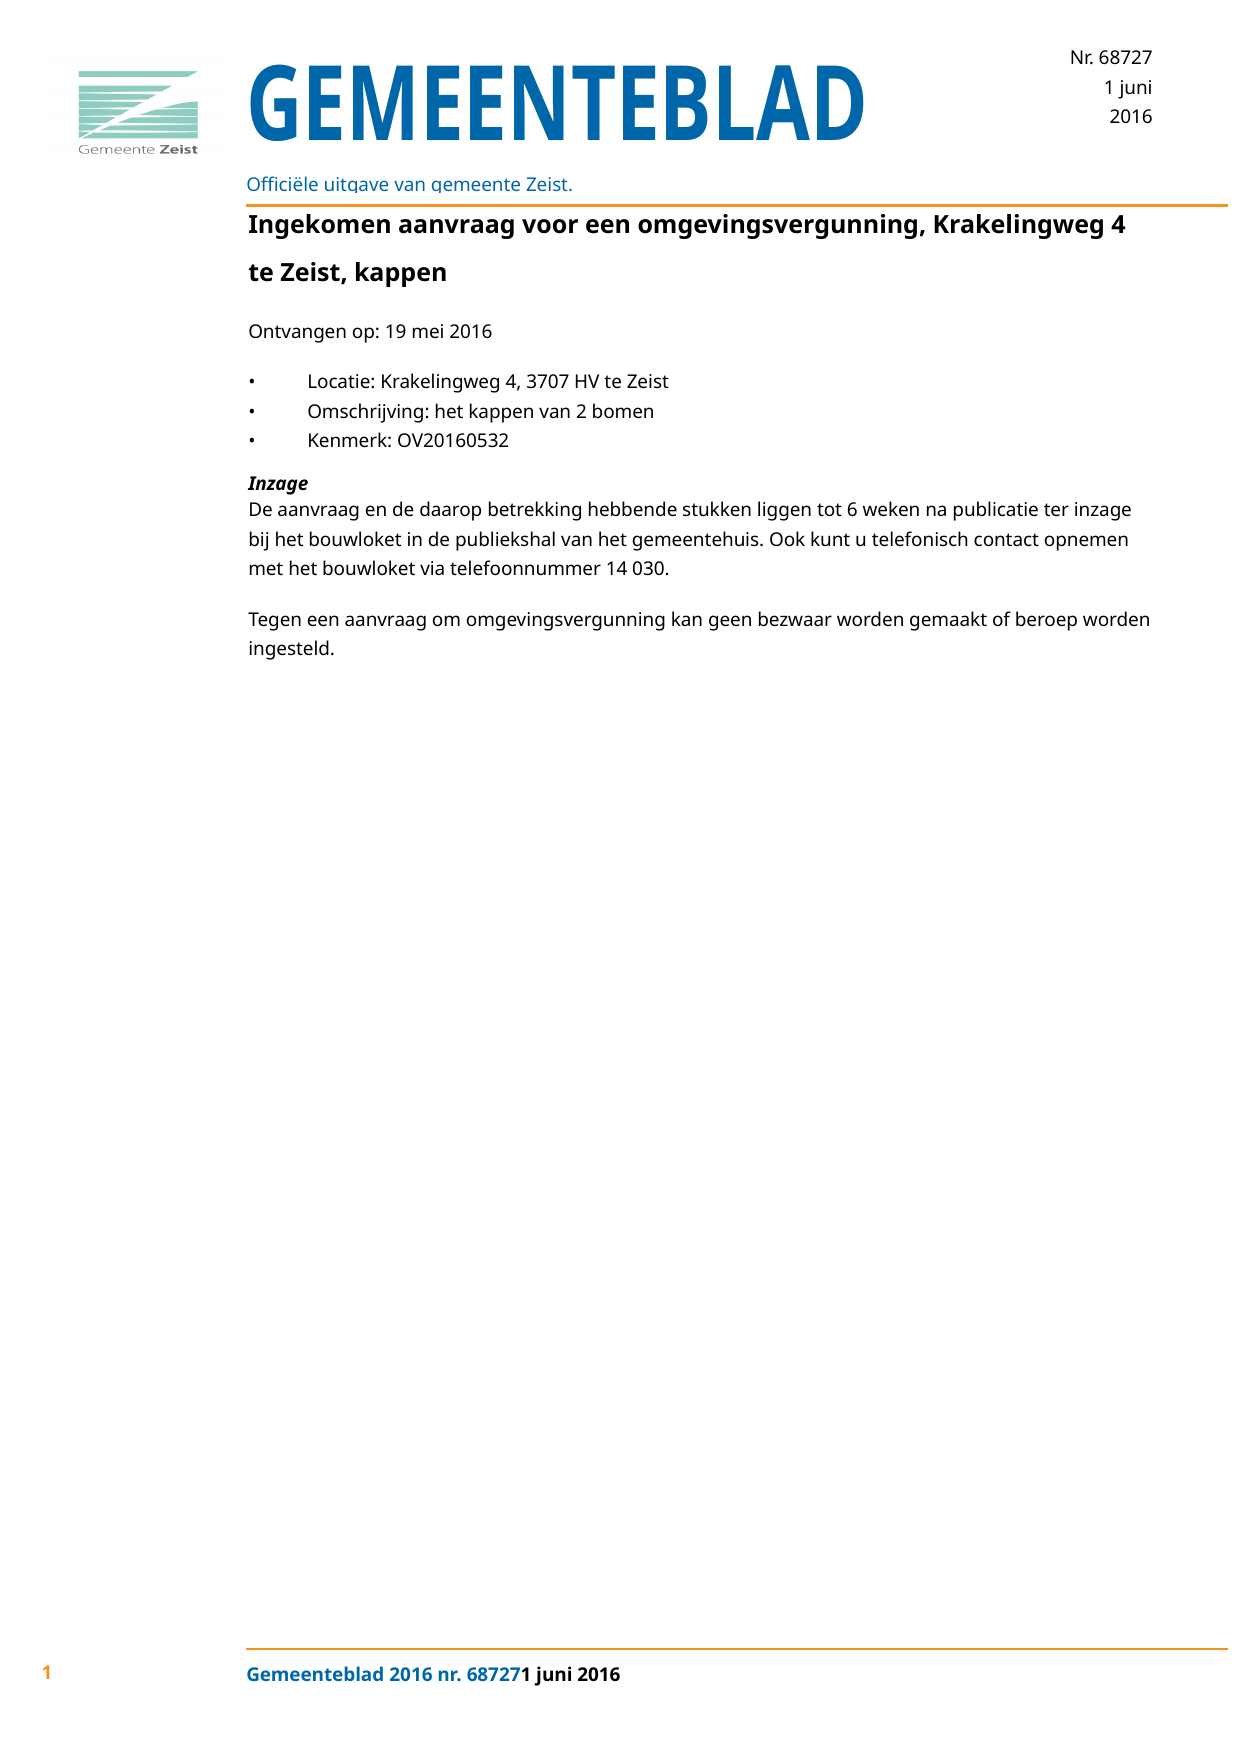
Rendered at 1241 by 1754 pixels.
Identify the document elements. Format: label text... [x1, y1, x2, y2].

picture [41, 47, 231, 172]
list Kenmerk: OV20160532 [248, 427, 1152, 453]
text De aanvraag en de daarop betrekking hebbende stukken liggen tot 6 weken na publicatie ter inzage bij het bouwloket in de publiekshal van het gemeentehuis. Ook kunt u telefonisch contact opnemen met het bouwloket via telefoonnummer 14 030. [248, 496, 1152, 581]
text Ontvangen op: 19 mei 2016 [248, 318, 1152, 344]
text Ingekomen aanvraag voor een omgevingsvergunning, Krakelingweg 4 te Zeist, kappen [248, 207, 1152, 288]
list Omschrijving: het kappen van 2 bomen [248, 398, 1152, 424]
text Tegen een aanvraag om omgevingsvergunning kan geen bezwaar worden gemaakt of beroep worden ingesteld. [248, 606, 1152, 661]
text Inzage [248, 471, 1152, 496]
list Locatie: Krakelingweg 4, 3707 HV te Zeist [248, 368, 1152, 394]
